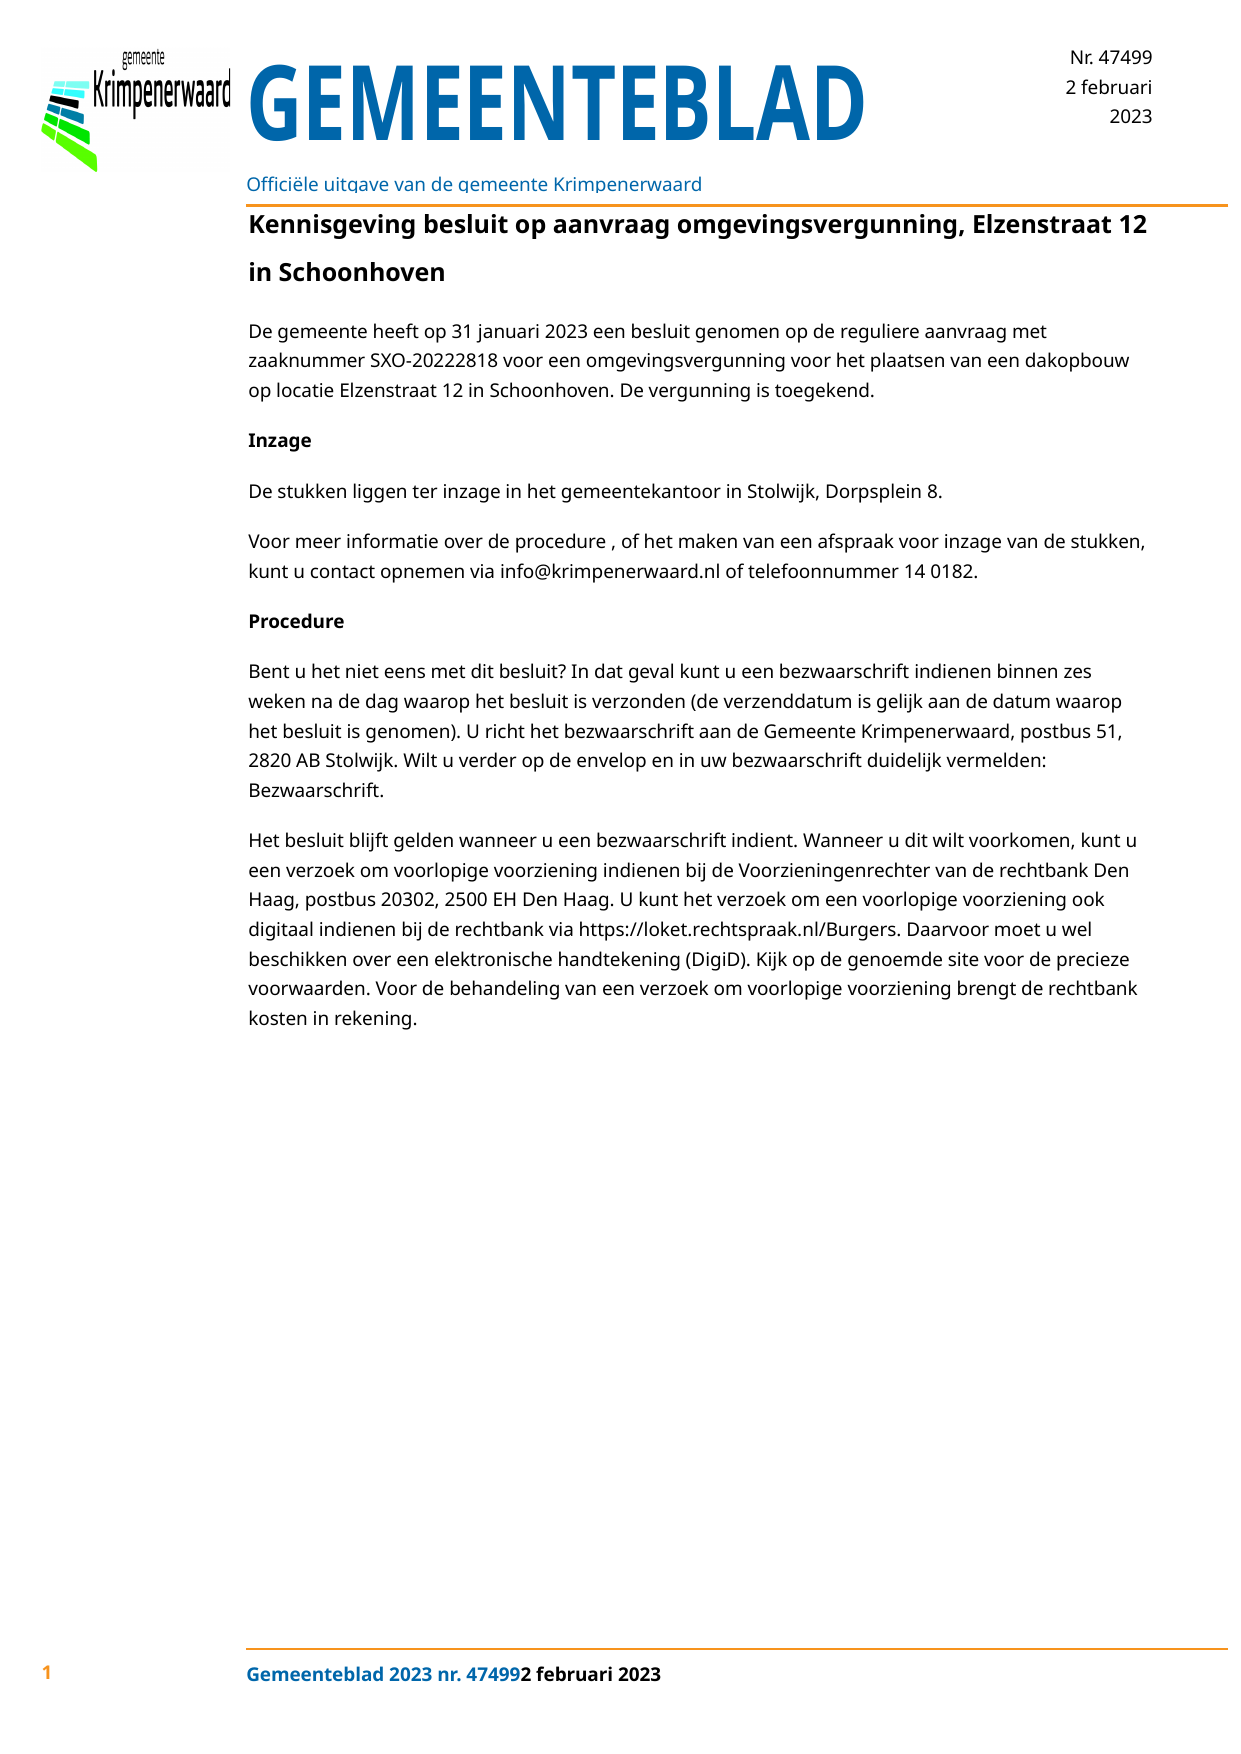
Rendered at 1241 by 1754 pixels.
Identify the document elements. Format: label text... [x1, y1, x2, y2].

picture [41, 47, 231, 172]
text Procedure [248, 608, 1152, 634]
text Het besluit blijft gelden wanneer u een bezwaarschrift indient. Wanneer u dit wilt voorkomen, kunt u een verzoek om voorlopige voorziening indienen bij de Voorzieningenrechter van de rechtbank Den Haag, postbus 20302, 2500 EH Den Haag. U kunt het verzoek om een voorlopige voorziening ook digitaal indienen bij de rechtbank via https://loket.rechtspraak.nl/Burgers. Daarvoor moet u wel beschikken over een elektronische handtekening (DigiD). Kijk op de genoemde site voor de precieze voorwaarden. Voor de behandeling van een verzoek om voorlopige voorziening brengt de rechtbank kosten in rekening. [248, 827, 1152, 1031]
text De stukken liggen ter inzage in het gemeentekantoor in Stolwijk, Dorpsplein 8. [248, 478, 1152, 504]
text De gemeente heeft op 31 januari 2023 een besluit genomen op de reguliere aanvraag met zaaknummer SXO-20222818 voor een omgevingsvergunning voor het plaatsen van een dakopbouw op locatie Elzenstraat 12 in Schoonhoven. De vergunning is toegekend. [248, 318, 1152, 403]
text Kennisgeving besluit op aanvraag omgevingsvergunning, Elzenstraat 12 in Schoonhoven [248, 207, 1152, 288]
text Voor meer informatie over de procedure , of het maken van een afspraak voor inzage van de stukken, kunt u contact opnemen via info@krimpenerwaard.nl of telefoonnummer 14 0182. [248, 528, 1152, 584]
text Bent u het niet eens met dit besluit? In dat geval kunt u een bezwaarschrift indienen binnen zes weken na de dag waarop het besluit is verzonden (de verzenddatum is gelijk aan de datum waarop het besluit is genomen). U richt het bezwaarschrift aan de Gemeente Krimpenerwaard, postbus 51, 2820 AB Stolwijk. Wilt u verder op de envelop en in uw bezwaarschrift duidelijk vermelden: Bezwaarschrift. [248, 659, 1152, 803]
text Inzage [248, 427, 1152, 453]
